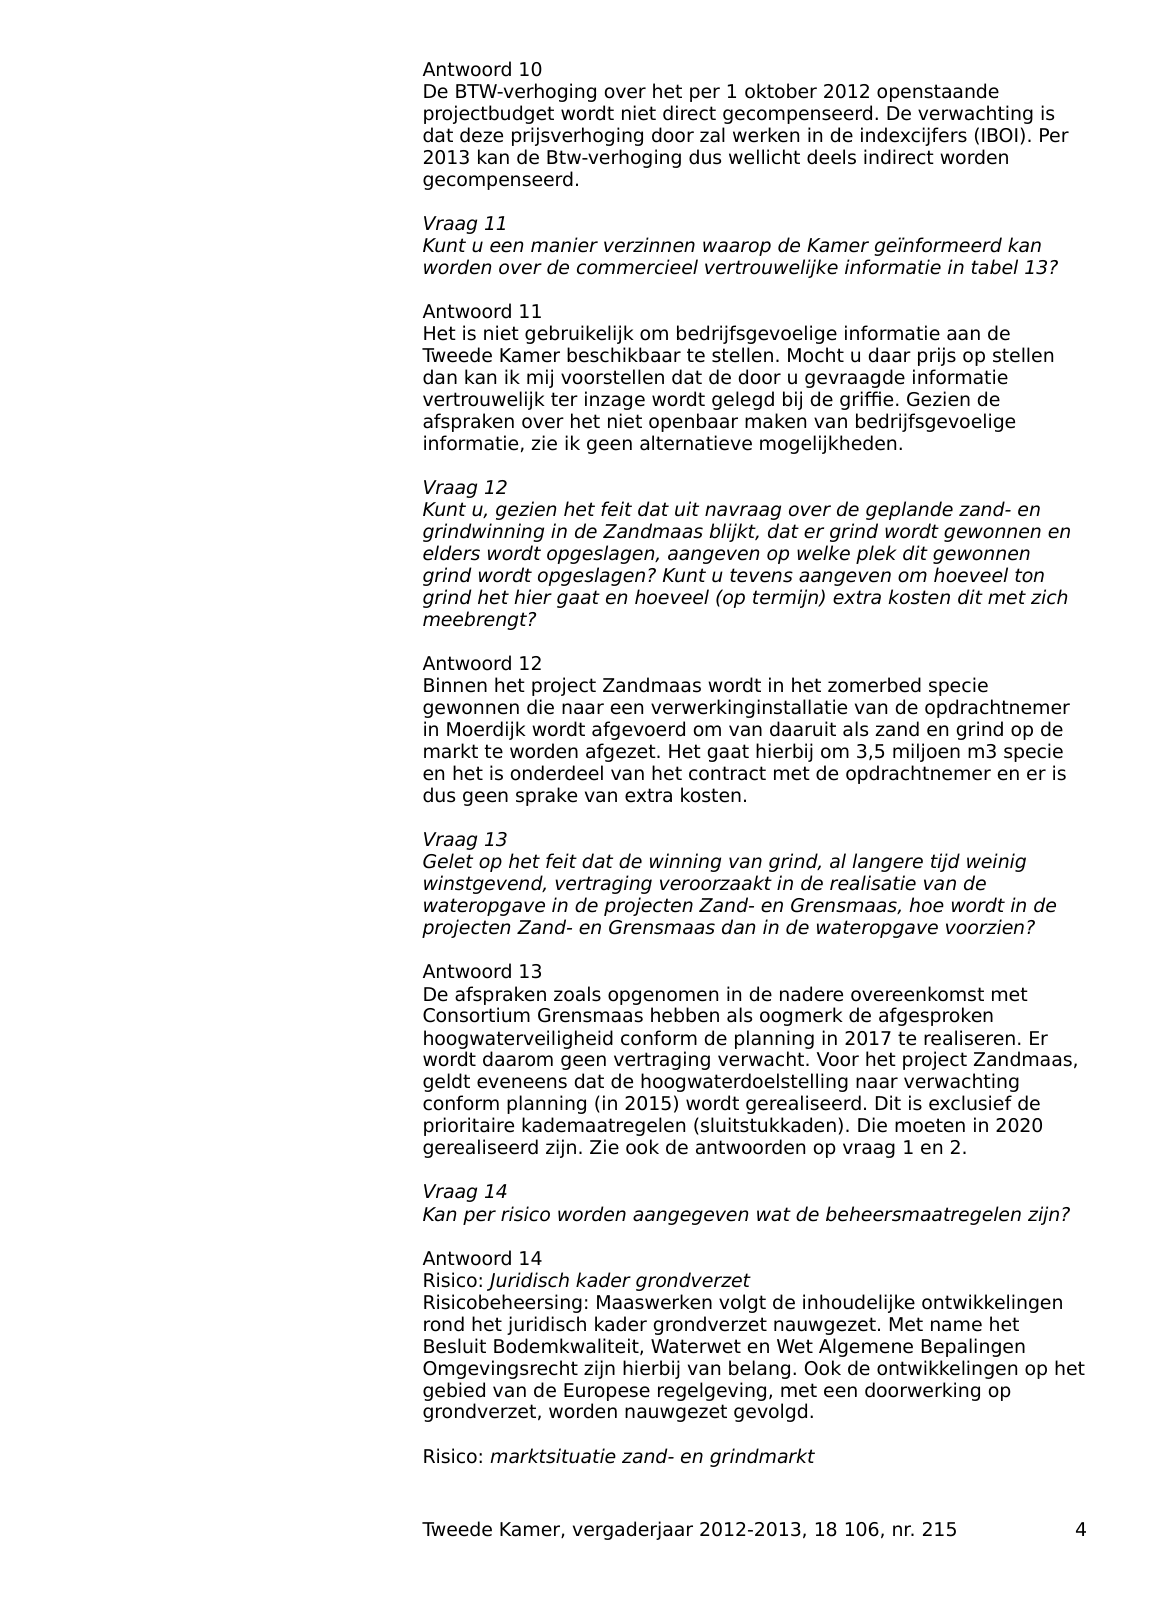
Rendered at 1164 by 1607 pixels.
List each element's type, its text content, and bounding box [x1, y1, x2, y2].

text Kunt u een manier verzinnen waarop de Kamer geïnformeerd kan worden over de commercieel vertrouwelijke informatie in tabel 13? [422, 235, 1087, 279]
text Antwoord 11 [422, 301, 1087, 323]
text Antwoord 12 [422, 653, 1087, 675]
text Antwoord 10 [422, 59, 1087, 81]
text Vraag 13 [422, 829, 1087, 851]
text Vraag 14 [422, 1181, 1087, 1203]
text Risico: marktsituatie zand- en grindmarkt [422, 1446, 1087, 1468]
text Het is niet gebruikelijk om bedrijfsgevoelige informatie aan de Tweede Kamer beschikbaar te stellen. Mocht u daar prijs op stellen dan kan ik mij voorstellen dat de door u gevraagde informatie vertrouwelijk ter inzage wordt gelegd bij de griffie. Gezien de afspraken over het niet openbaar maken van bedrijfsgevoelige informatie, zie ik geen alternatieve mogelijkheden. [422, 323, 1087, 455]
text Antwoord 14 [422, 1248, 1087, 1269]
text Kunt u, gezien het feit dat uit navraag over de geplande zand- en grindwinning in de Zandmaas blijkt, dat er grind wordt gewonnen en elders wordt opgeslagen, aangeven op welke plek dit gewonnen grind wordt opgeslagen? Kunt u tevens aangeven om hoeveel ton grind het hier gaat en hoeveel (op termijn) extra kosten dit met zich meebrengt? [422, 499, 1087, 631]
text Gelet op het feit dat de winning van grind, al langere tijd weinig winstgevend, vertraging veroorzaakt in de realisatie van de wateropgave in de projecten Zand- en Grensmaas, hoe wordt in de projecten Zand- en Grensmaas dan in de wateropgave voorzien? [422, 851, 1087, 939]
text Antwoord 13 [422, 961, 1087, 983]
text Vraag 12 [422, 477, 1087, 499]
text Risicobeheersing: Maaswerken volgt de inhoudelijke ontwikkelingen rond het juridisch kader grondverzet nauwgezet. Met name het Besluit Bodemkwaliteit, Waterwet en Wet Algemene Bepalingen Omgevingsrecht zijn hierbij van belang. Ook de ontwikkelingen op het gebied van de Europese regelgeving, met een doorwerking op grondverzet, worden nauwgezet gevolgd. [422, 1292, 1087, 1423]
text Kan per risico worden aangegeven wat de beheersmaatregelen zijn? [422, 1203, 1087, 1225]
text Vraag 11 [422, 213, 1087, 235]
text Risico: Juridisch kader grondverzet [422, 1269, 1087, 1292]
text De BTW-verhoging over het per 1 oktober 2012 openstaande projectbudget wordt niet direct gecompenseerd. De verwachting is dat deze prijsverhoging door zal werken in de indexcijfers (IBOI). Per 2013 kan de Btw-verhoging dus wellicht deels indirect worden gecompenseerd. [422, 81, 1087, 191]
text Binnen het project Zandmaas wordt in het zomerbed specie gewonnen die naar een verwerkinginstallatie van de opdrachtnemer in Moerdijk wordt afgevoerd om van daaruit als zand en grind op de markt te worden afgezet. Het gaat hierbij om 3,5 miljoen m3 specie en het is onderdeel van het contract met de opdrachtnemer en er is dus geen sprake van extra kosten. [422, 675, 1087, 807]
text De afspraken zoals opgenomen in de nadere overeenkomst met Consortium Grensmaas hebben als oogmerk de afgesproken hoogwaterveiligheid conform de planning in 2017 te realiseren. Er wordt daarom geen vertraging verwacht. Voor het project Zandmaas, geldt eveneens dat de hoogwaterdoelstelling naar verwachting conform planning (in 2015) wordt gerealiseerd. Dit is exclusief de prioritaire kademaatregelen (sluitstukkaden). Die moeten in 2020 gerealiseerd zijn. Zie ook de antwoorden op vraag 1 en 2. [422, 983, 1087, 1159]
